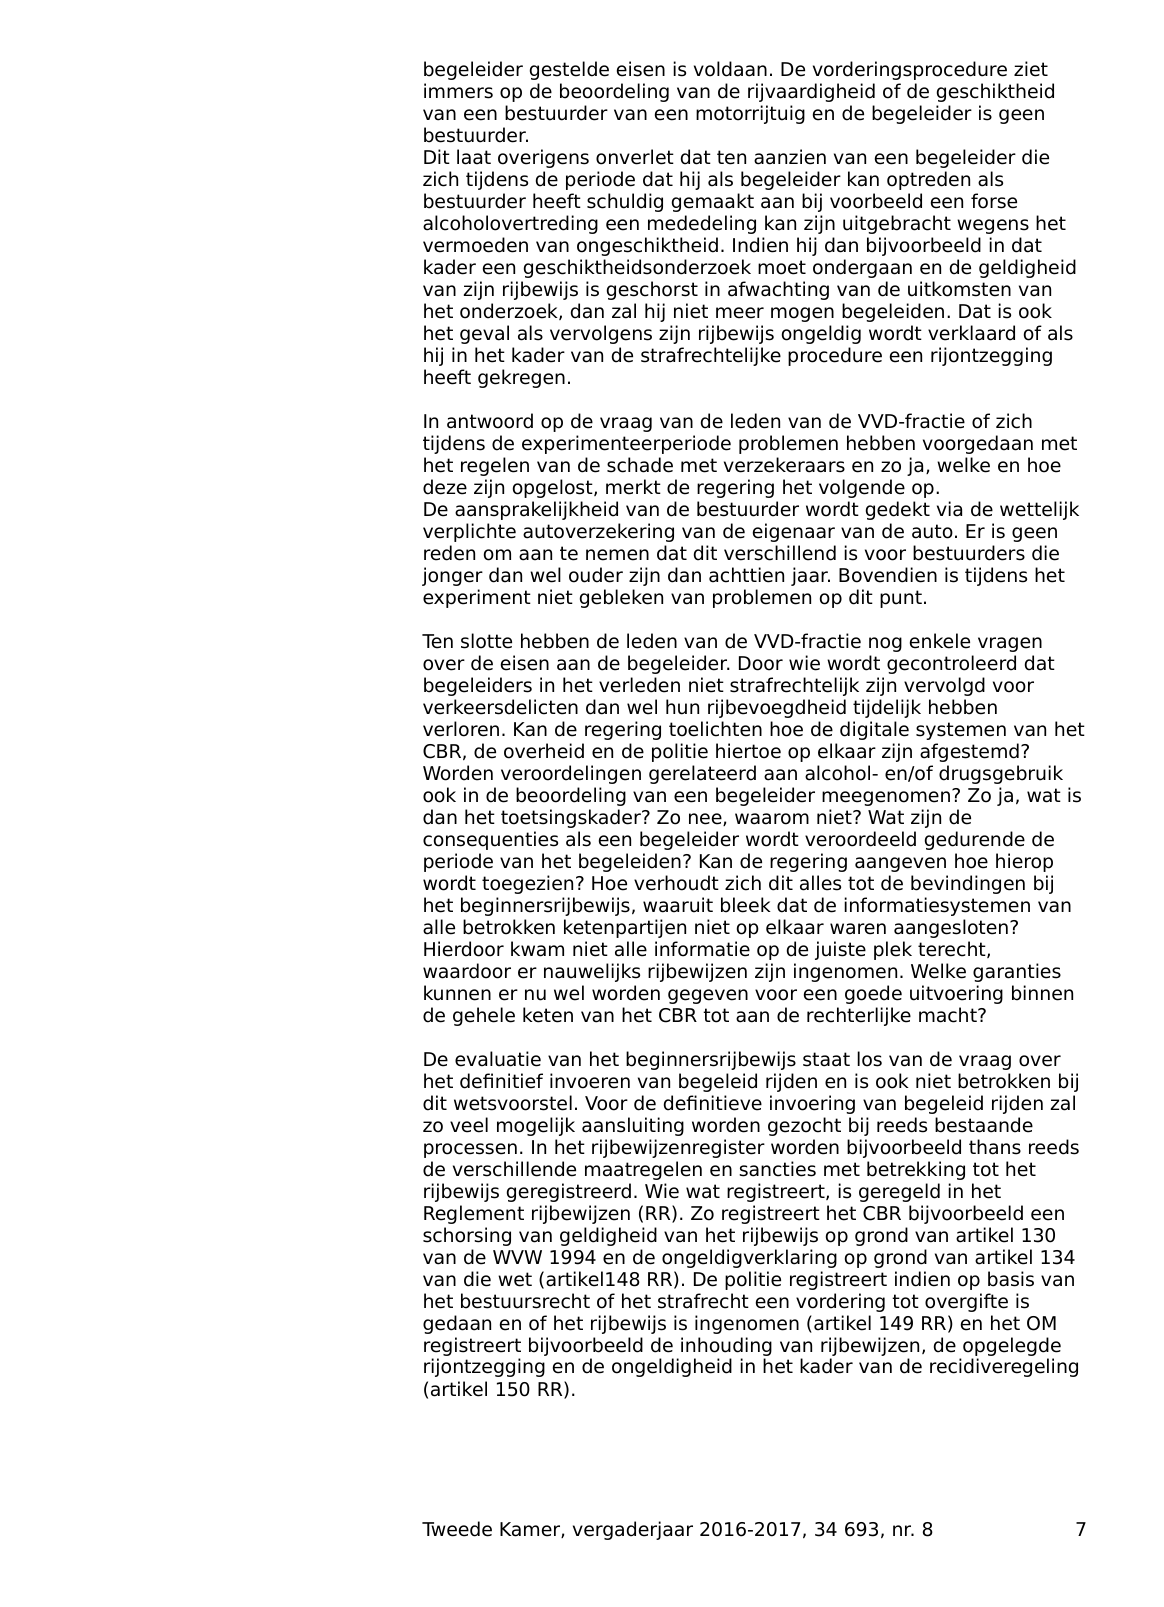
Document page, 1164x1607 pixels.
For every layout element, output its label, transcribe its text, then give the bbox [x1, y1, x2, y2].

text Ten slotte hebben de leden van de VVD-fractie nog enkele vragen over de eisen aan de begeleider. Door wie wordt gecontroleerd dat begeleiders in het verleden niet strafrechtelijk zijn vervolgd voor verkeersdelicten dan wel hun rijbevoegdheid tijdelijk hebben verloren. Kan de regering toelichten hoe de digitale systemen van het CBR, de overheid en de politie hiertoe op elkaar zijn afgestemd? Worden veroordelingen gerelateerd aan alcohol- en/of drugsgebruik ook in de beoordeling van een begeleider meegenomen? Zo ja, wat is dan het toetsingskader? Zo nee, waarom niet? Wat zijn de consequenties als een begeleider wordt veroordeeld gedurende de periode van het begeleiden? Kan de regering aangeven hoe hierop wordt toegezien? Hoe verhoudt zich dit alles tot de bevindingen bij het beginnersrijbewijs, waaruit bleek dat de informatiesystemen van alle betrokken ketenpartijen niet op elkaar waren aangesloten? Hierdoor kwam niet alle informatie op de juiste plek terecht, waardoor er nauwelijks rijbewijzen zijn ingenomen. Welke garanties kunnen er nu wel worden gegeven voor een goede uitvoering binnen de gehele keten van het CBR tot aan de rechterlijke macht? [422, 631, 1087, 1027]
text begeleider gestelde eisen is voldaan. De vorderingsprocedure ziet immers op de beoordeling van de rijvaardigheid of de geschiktheid van een bestuurder van een motorrijtuig en de begeleider is geen bestuurder. [422, 59, 1087, 147]
text De aansprakelijkheid van de bestuurder wordt gedekt via de wettelijk verplichte autoverzekering van de eigenaar van de auto. Er is geen reden om aan te nemen dat dit verschillend is voor bestuurders die jonger dan wel ouder zijn dan achttien jaar. Bovendien is tijdens het experiment niet gebleken van problemen op dit punt. [422, 499, 1087, 609]
text De evaluatie van het beginnersrijbewijs staat los van de vraag over het definitief invoeren van begeleid rijden en is ook niet betrokken bij dit wetsvoorstel. Voor de definitieve invoering van begeleid rijden zal zo veel mogelijk aansluiting worden gezocht bij reeds bestaande processen. In het rijbewijzenregister worden bijvoorbeeld thans reeds de verschillende maatregelen en sancties met betrekking tot het rijbewijs geregistreerd. Wie wat registreert, is geregeld in het Reglement rijbewijzen (RR). Zo registreert het CBR bijvoorbeeld een schorsing van geldigheid van het rijbewijs op grond van artikel 130 van de WVW 1994 en de ongeldigverklaring op grond van artikel 134 van die wet (artikel148 RR). De politie registreert indien op basis van het bestuursrecht of het strafrecht een vordering tot overgifte is gedaan en of het rijbewijs is ingenomen (artikel 149 RR) en het OM registreert bijvoorbeeld de inhouding van rijbewijzen, de opgelegde rijontzegging en de ongeldigheid in het kader van de recidiveregeling (artikel 150 RR). [422, 1049, 1087, 1400]
text Dit laat overigens onverlet dat ten aanzien van een begeleider die zich tijdens de periode dat hij als begeleider kan optreden als bestuurder heeft schuldig gemaakt aan bij voorbeeld een forse alcoholovertreding een mededeling kan zijn uitgebracht wegens het vermoeden van ongeschiktheid. Indien hij dan bijvoorbeeld in dat kader een geschiktheidsonderzoek moet ondergaan en de geldigheid van zijn rijbewijs is geschorst in afwachting van de uitkomsten van het onderzoek, dan zal hij niet meer mogen begeleiden. Dat is ook het geval als vervolgens zijn rijbewijs ongeldig wordt verklaard of als hij in het kader van de strafrechtelijke procedure een rijontzegging heeft gekregen. [422, 147, 1087, 389]
text In antwoord op de vraag van de leden van de VVD-fractie of zich tijdens de experimenteerperiode problemen hebben voorgedaan met het regelen van de schade met verzekeraars en zo ja, welke en hoe deze zijn opgelost, merkt de regering het volgende op. [422, 411, 1087, 499]
